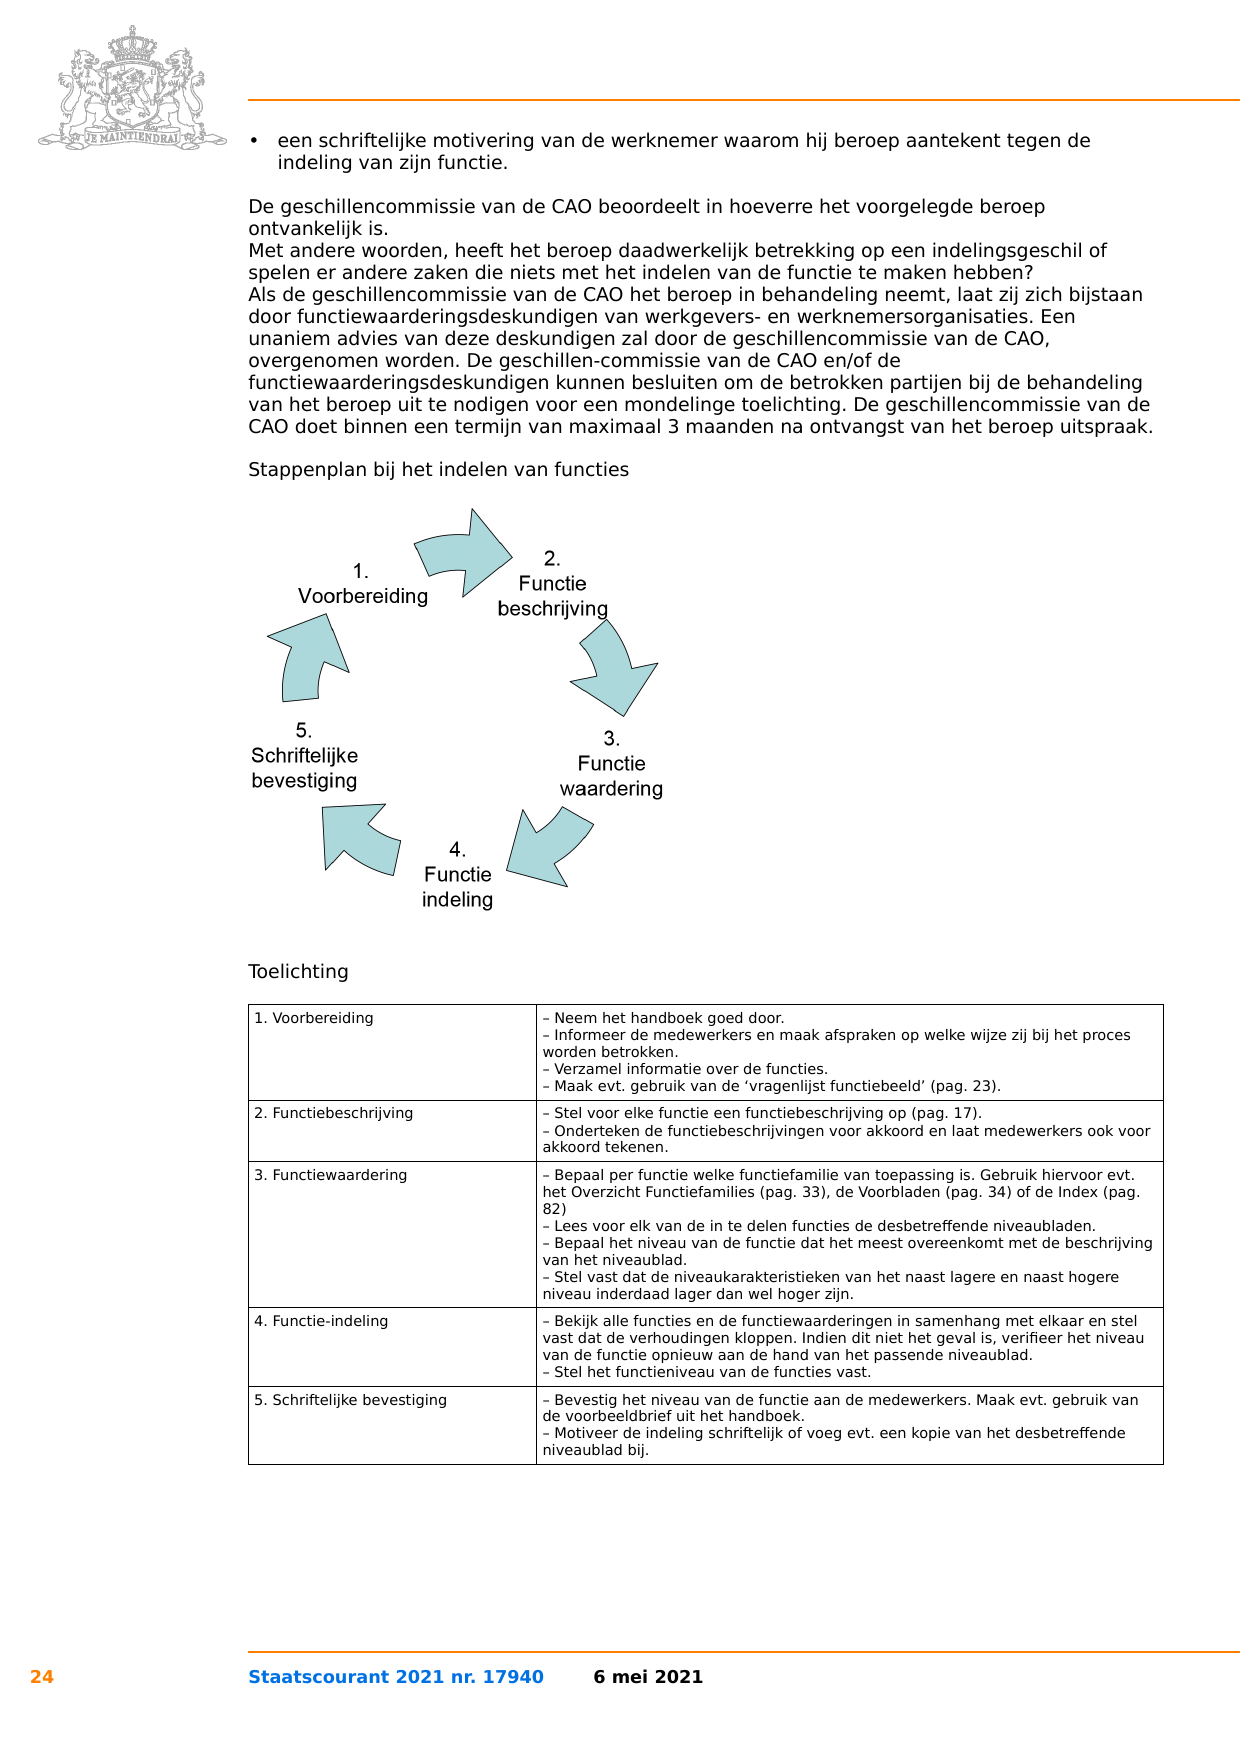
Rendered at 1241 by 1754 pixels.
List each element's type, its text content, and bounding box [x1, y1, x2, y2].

table_header 1. Voorbereiding [249, 1005, 536, 1100]
table_header – Neem het handboek goed door. – Informeer de medewerkers en maak afspraken op welke wijze zij bij het proces worden betrokken. – Verzamel informatie over de functies. – Maak evt. gebruik van de ‘vragenlijst functiebeeld’ (pag. 23). [537, 1005, 1163, 1100]
text De geschillencommissie van de CAO beoordeelt in hoeverre het voorgelegde beroep ontvankelijk is. [248, 196, 1163, 240]
subtitle Stappenplan bij het indelen van functies [248, 459, 1163, 481]
picture [248, 503, 668, 917]
table_cell – Stel voor elke functie een functiebeschrijving op (pag. 17). – Onderteken de functiebeschrijvingen voor akkoord en laat medewerkers ook voor akkoord tekenen. [537, 1101, 1163, 1161]
text Toelichting [248, 961, 1163, 982]
text Als de geschillencommissie van de CAO het beroep in behandeling neemt, laat zij zich bijstaan door functiewaarderingsdeskundigen van werkgevers- en werknemersorganisaties. Een unaniem advies van deze deskundigen zal door de geschillencommissie van de CAO, overgenomen worden. De geschillen-commissie van de CAO en/of de functiewaarderingsdeskundigen kunnen besluiten om de betrokken partijen bij de behandeling van het beroep uit te nodigen voor een mondelinge toelichting. De geschillencommissie van de CAO doet binnen een termijn van maximaal 3 maanden na ontvangst van het beroep uitspraak. [248, 284, 1163, 437]
table_cell – Bepaal per functie welke functiefamilie van toepassing is. Gebruik hiervoor evt. het Overzicht Functiefamilies (pag. 33), de Voorbladen (pag. 34) of de Index (pag. 82) – Lees voor elk van de in te delen functies de desbetreffende niveaubladen. – Bepaal het niveau van de functie dat het meest overeenkomt met de beschrijving van het niveaublad. – Stel vast dat de niveaukarakteristieken van het naast lagere en naast hogere niveau inderdaad lager dan wel hoger zijn. [537, 1162, 1163, 1307]
table_cell 3. Functiewaardering [249, 1162, 536, 1307]
table_cell – Bekijk alle functies en de functiewaarderingen in samenhang met elkaar en stel vast dat de verhoudingen kloppen. Indien dit niet het geval is, verifieer het niveau van de functie opnieuw aan de hand van het passende niveaublad. – Stel het functieniveau van de functies vast. [537, 1308, 1163, 1386]
picture [38, 25, 227, 150]
table_cell 5. Schriftelijke bevestiging [249, 1387, 536, 1464]
table_cell – Bevestig het niveau van de functie aan de medewerkers. Maak evt. gebruik van de voorbeeldbrief uit het handboek. – Motiveer de indeling schriftelijk of voeg evt. een kopie van het desbetreffende niveaublad bij. [537, 1387, 1163, 1464]
text • een schriftelijke motivering van de werknemer waarom hij beroep aantekent tegen de indeling van zijn functie. [248, 130, 1163, 174]
table_cell 4. Functie-indeling [249, 1308, 536, 1386]
text Met andere woorden, heeft het beroep daadwerkelijk betrekking op een indelingsgeschil of spelen er andere zaken die niets met het indelen van de functie te maken hebben? [248, 240, 1163, 284]
table_cell 2. Functiebeschrijving [249, 1101, 536, 1161]
